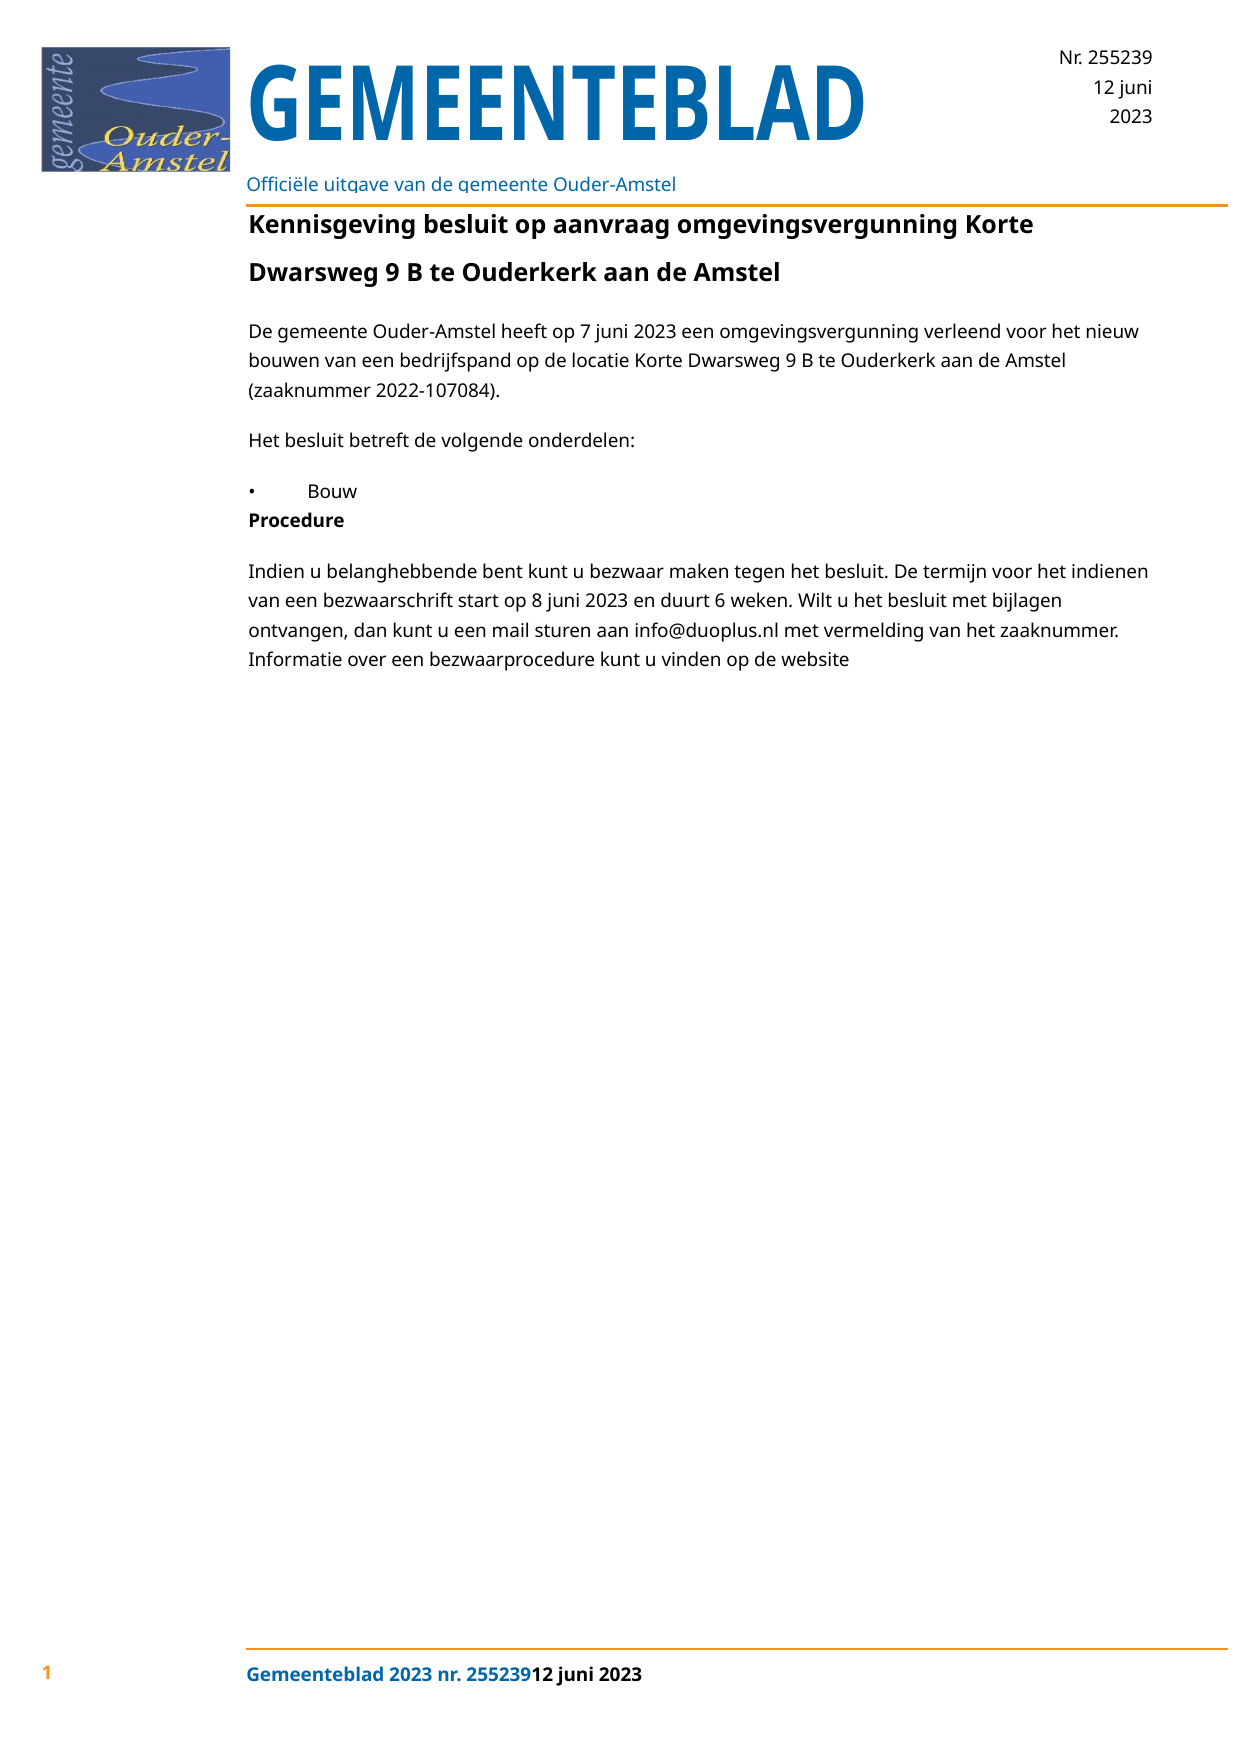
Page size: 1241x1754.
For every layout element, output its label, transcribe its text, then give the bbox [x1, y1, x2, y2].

text De gemeente Ouder-Amstel heeft op 7 juni 2023 een omgevingsvergunning verleend voor het nieuw bouwen van een bedrijfspand op de locatie Korte Dwarsweg 9 B te Ouderkerk aan de Amstel (zaaknummer 2022-107084). [248, 318, 1152, 403]
text Het besluit betreft de volgende onderdelen: [248, 427, 1152, 453]
text Indien u belanghebbende bent kunt u bezwaar maken tegen het besluit. De termijn voor het indienen van een bezwaarschrift start op 8 juni 2023 en duurt 6 weken. Wilt u het besluit met bijlagen ontvangen, dan kunt u een mail sturen aan info@duoplus.nl met vermelding van het zaaknummer. Informatie over een bezwaarprocedure kunt u vinden op de website [248, 558, 1152, 672]
text Kennisgeving besluit op aanvraag omgevingsvergunning Korte Dwarsweg 9 B te Ouderkerk aan de Amstel [248, 207, 1152, 288]
text Procedure [248, 507, 1152, 533]
list Bouw [248, 478, 1152, 504]
picture [41, 47, 231, 172]
